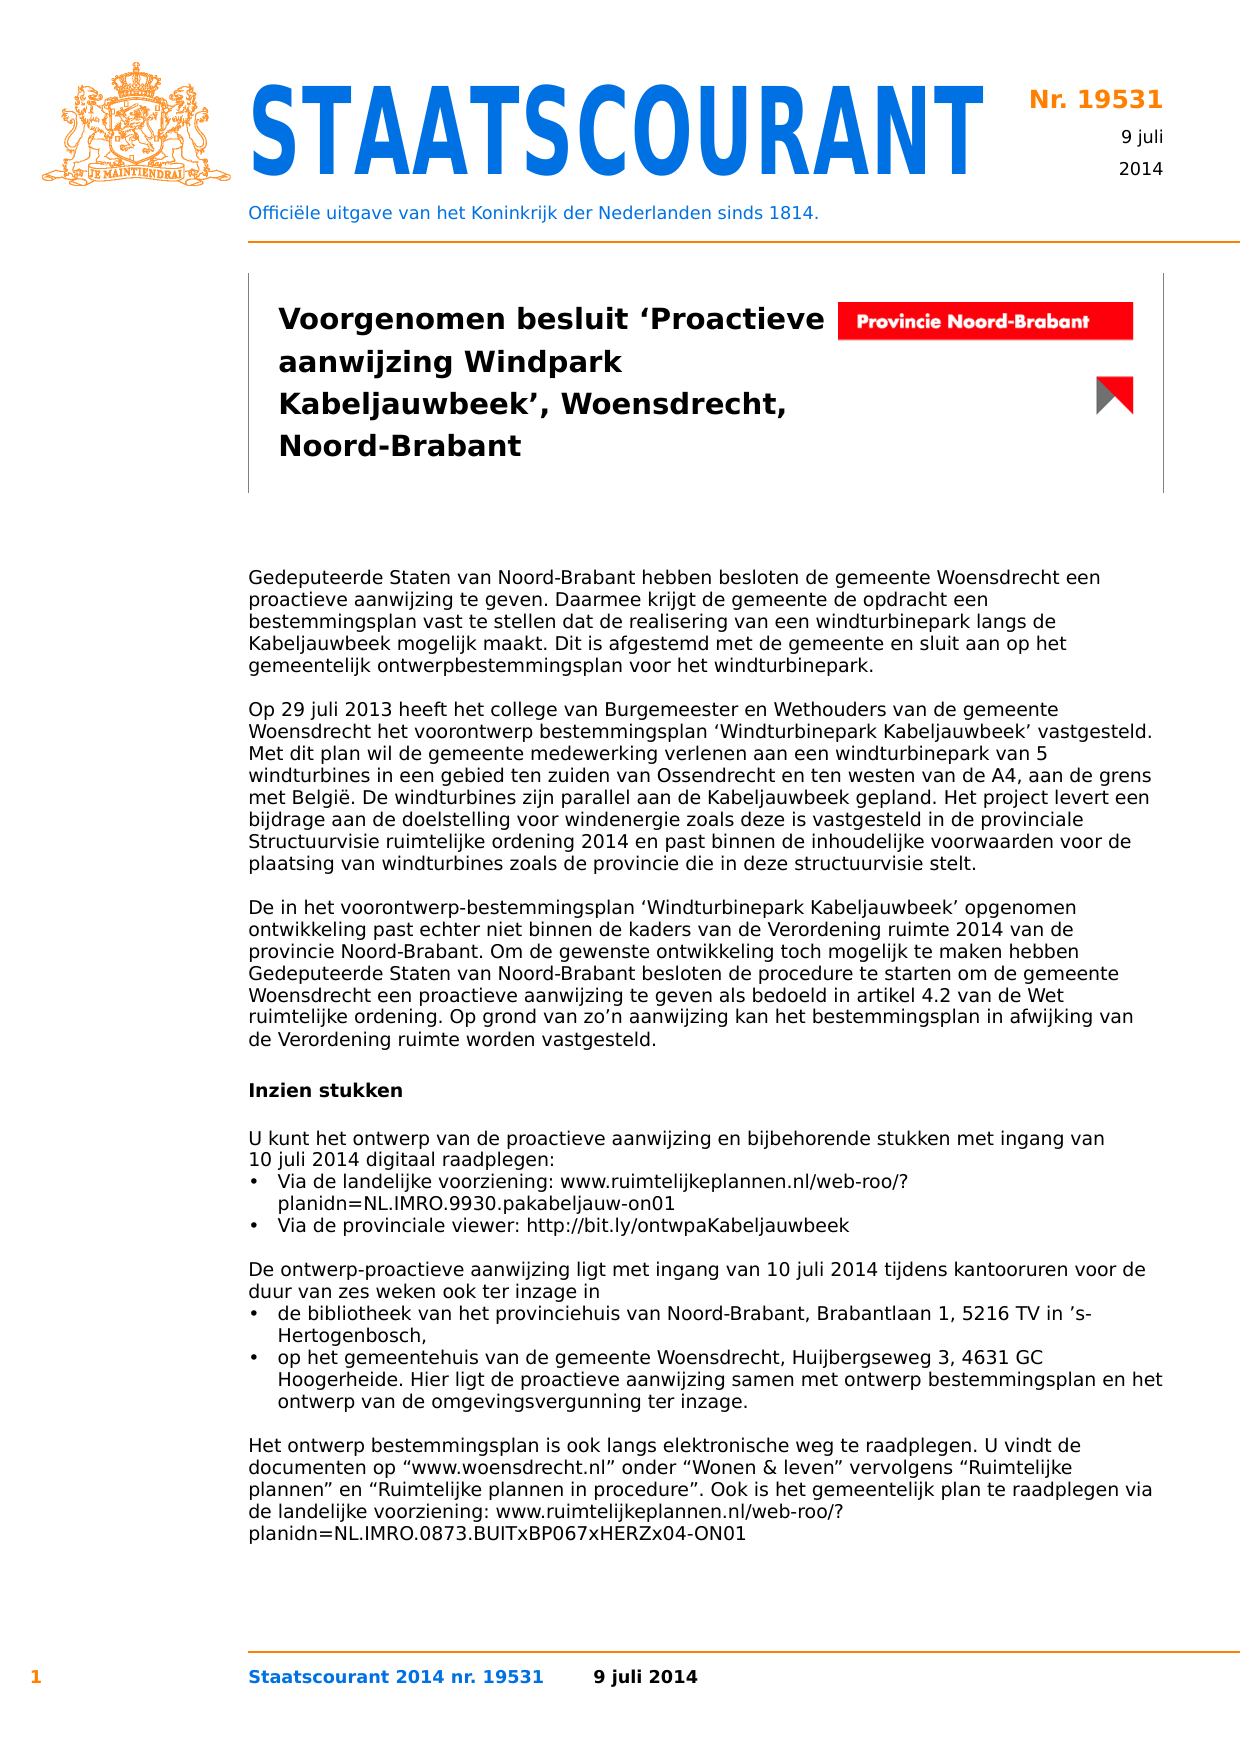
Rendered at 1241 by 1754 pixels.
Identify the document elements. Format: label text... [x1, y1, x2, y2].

text Op 29 juli 2013 heeft het college van Burgemeester en Wethouders van de gemeente Woensdrecht het voorontwerp bestemmingsplan ‘Windturbinepark Kabeljauwbeek’ vastgesteld. Met dit plan wil de gemeente medewerking verlenen aan een windturbinepark van 5 windturbines in een gebied ten zuiden van Ossendrecht en ten westen van de A4, aan de grens met België. De windturbines zijn parallel aan de Kabeljauwbeek gepland. Het project levert een bijdrage aan de doelstelling voor windenergie zoals deze is vastgesteld in de provinciale Structuurvisie ruimtelijke ordening 2014 en past binnen de inhoudelijke voorwaarden voor de plaatsing van windturbines zoals de provincie die in deze structuurvisie stelt. [248, 699, 1163, 875]
text • de bibliotheek van het provinciehuis van Noord-Brabant, Brabantlaan 1, 5216 TV in ’s-Hertogenbosch, [248, 1303, 1163, 1347]
table_cell 2014 [998, 153, 1240, 203]
text • Via de provinciale viewer: http://bit.ly/ontwpaKabeljauwbeek [248, 1215, 1163, 1237]
subtitle Inzien stukken [248, 1080, 1163, 1102]
text Gedeputeerde Staten van Noord-Brabant hebben besloten de gemeente Woensdrecht een proactieve aanwijzing te geven. Daarmee krijgt de gemeente de opdracht een bestemmingsplan vast te stellen dat de realisering van een windturbinepark langs de Kabeljauwbeek mogelijk maakt. Dit is afgestemd met de gemeente en sluit aan op het gemeentelijk ontwerpbestemmingsplan voor het windturbinepark. [248, 567, 1163, 677]
table_header Nr. 19531 [998, 62, 1240, 121]
text U kunt het ontwerp van de proactieve aanwijzing en bijbehorende stukken met ingang van 10 juli 2014 digitaal raadplegen: [248, 1127, 1163, 1171]
text De in het voorontwerp-bestemmingsplan ‘Windturbinepark Kabeljauwbeek’ opgenomen ontwikkeling past echter niet binnen de kaders van de Verordening ruimte 2014 van de provincie Noord-Brabant. Om de gewenste ontwikkeling toch mogelijk te maken hebben Gedeputeerde Staten van Noord-Brabant besloten de procedure te starten om de gemeente Woensdrecht een proactieve aanwijzing te geven als bedoeld in artikel 4.2 van de Wet ruimtelijke ordening. Op grond van zo’n aanwijzing kan het bestemmingsplan in afwijking van de Verordening ruimte worden vastgesteld. [248, 897, 1163, 1050]
picture [838, 302, 1134, 415]
text • Via de landelijke voorziening: www.ruimtelijkeplannen.nl/web-roo/?planidn=NL.IMRO.9930.pakabeljauw-on01 [248, 1171, 1163, 1215]
table_header STAATSCOURANT [248, 62, 998, 203]
subtitle Voorgenomen besluit ‘Proactieve aanwijzing Windpark Kabeljauwbeek’, Woensdrecht, Noord-Brabant [249, 273, 1163, 493]
text • op het gemeentehuis van de gemeente Woensdrecht, Huijbergseweg 3, 4631 GC Hoogerheide. Hier ligt de proactieve aanwijzing samen met ontwerp bestemmingsplan en het ontwerp van de omgevingsvergunning ter inzage. [248, 1347, 1163, 1413]
text Het ontwerp bestemmingsplan is ook langs elektronische weg te raadplegen. U vindt de documenten op “www.woensdrecht.nl” onder “Wonen & leven” vervolgens “Ruimtelijke plannen” en “Ruimtelijke plannen in procedure”. Ook is het gemeentelijk plan te raadplegen via de landelijke voorziening: www.ruimtelijkeplannen.nl/web-roo/?planidn=NL.IMRO.0873.BUITxBP067xHERZx04-ON01 [248, 1435, 1163, 1545]
table_header [25, 62, 248, 241]
table_cell 9 juli [998, 121, 1240, 153]
text De ontwerp-proactieve aanwijzing ligt met ingang van 10 juli 2014 tijdens kantooruren voor de duur van zes weken ook ter inzage in [248, 1259, 1163, 1303]
picture [41, 62, 231, 186]
table_cell Officiële uitgave van het Koninkrijk der Nederlanden sinds 1814. [248, 203, 1240, 241]
